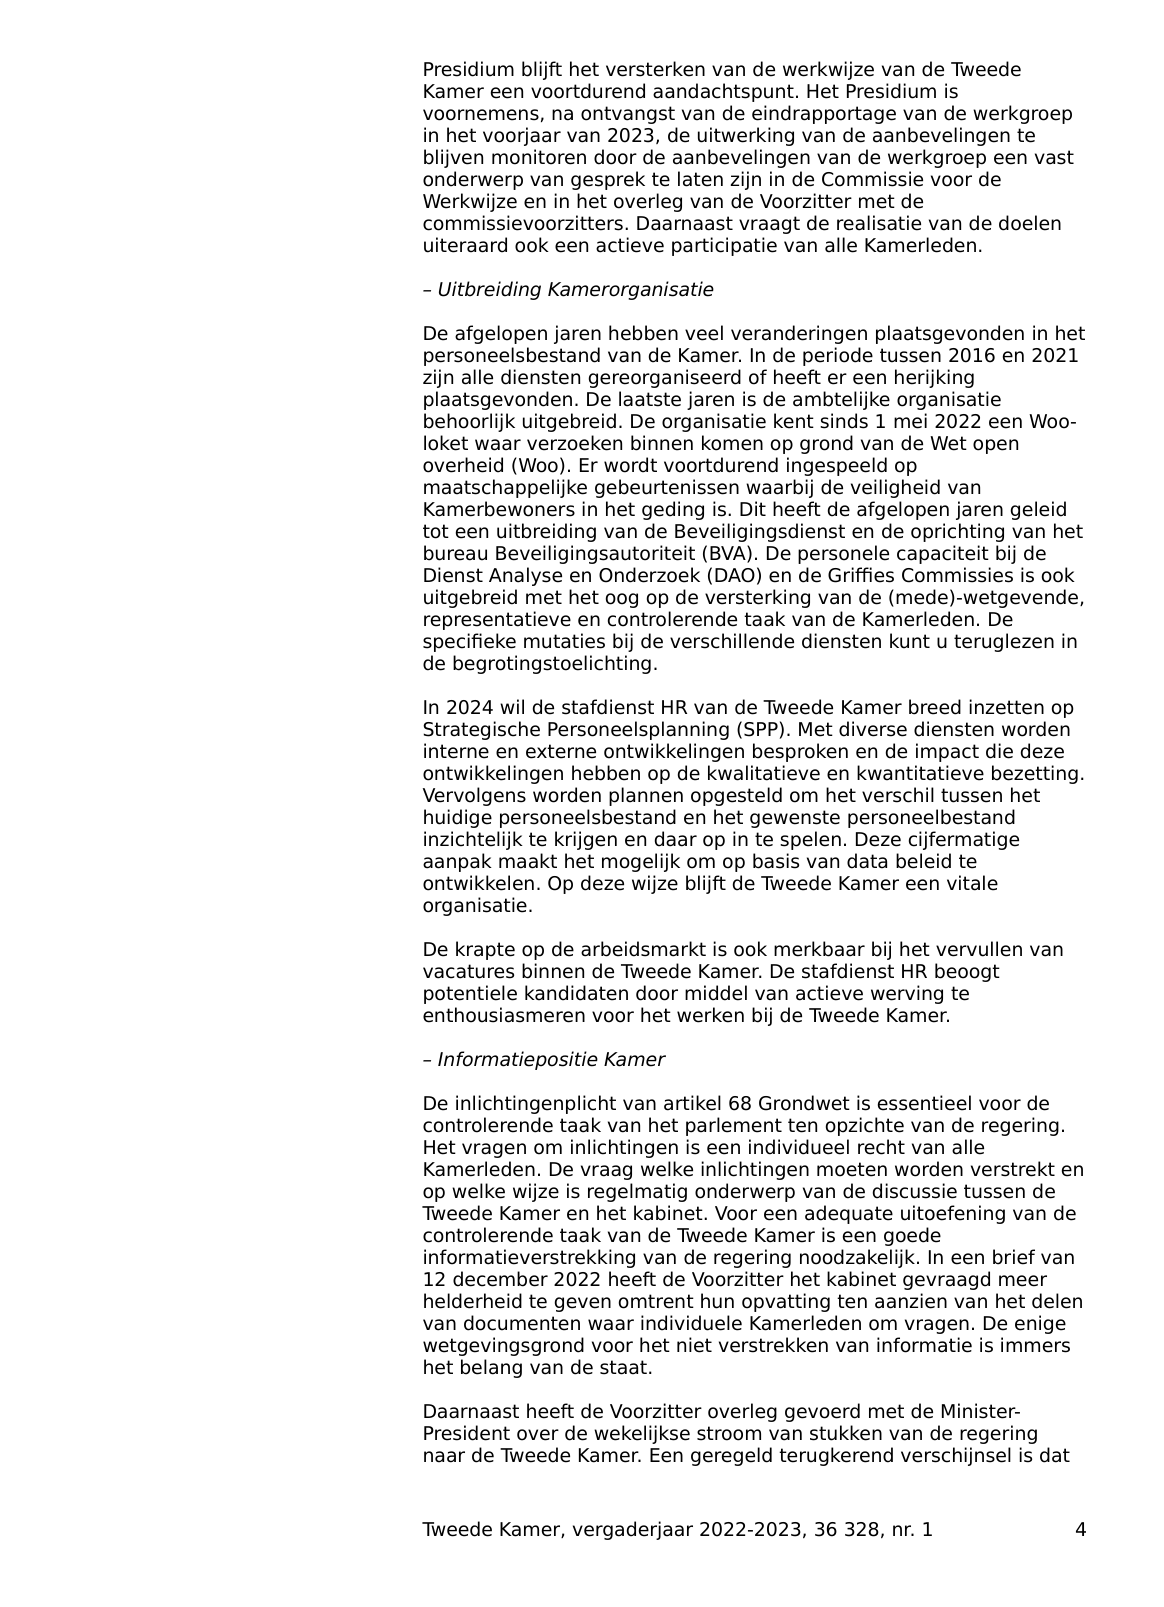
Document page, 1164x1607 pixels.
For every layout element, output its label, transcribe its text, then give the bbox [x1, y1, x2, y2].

subtitle – Informatiepositie Kamer [422, 1049, 1087, 1071]
subtitle – Uitbreiding Kamerorganisatie [422, 279, 1087, 301]
text De krapte op de arbeidsmarkt is ook merkbaar bij het vervullen van vacatures binnen de Tweede Kamer. De stafdienst HR beoogt potentiele kandidaten door middel van actieve werving te enthousiasmeren voor het werken bij de Tweede Kamer. [422, 939, 1087, 1027]
text Daarnaast heeft de Voorzitter overleg gevoerd met de Minister-President over de wekelijkse stroom van stukken van de regering naar de Tweede Kamer. Een geregeld terugkerend verschijnsel is dat [422, 1401, 1087, 1467]
text De afgelopen jaren hebben veel veranderingen plaatsgevonden in het personeelsbestand van de Kamer. In de periode tussen 2016 en 2021 zijn alle diensten gereorganiseerd of heeft er een herijking plaatsgevonden. De laatste jaren is de ambtelijke organisatie behoorlijk uitgebreid. De organisatie kent sinds 1 mei 2022 een Woo-loket waar verzoeken binnen komen op grond van de Wet open overheid (Woo). Er wordt voortdurend ingespeeld op maatschappelijke gebeurtenissen waarbij de veiligheid van Kamerbewoners in het geding is. Dit heeft de afgelopen jaren geleid tot een uitbreiding van de Beveiligingsdienst en de oprichting van het bureau Beveiligingsautoriteit (BVA). De personele capaciteit bij de Dienst Analyse en Onderzoek (DAO) en de Griffies Commissies is ook uitgebreid met het oog op de versterking van de (mede)-wetgevende, representatieve en controlerende taak van de Kamerleden. De specifieke mutaties bij de verschillende diensten kunt u teruglezen in de begrotingstoelichting. [422, 323, 1087, 675]
text Presidium blijft het versterken van de werkwijze van de Tweede Kamer een voortdurend aandachtspunt. Het Presidium is voornemens, na ontvangst van de eindrapportage van de werkgroep in het voorjaar van 2023, de uitwerking van de aanbevelingen te blijven monitoren door de aanbevelingen van de werkgroep een vast onderwerp van gesprek te laten zijn in de Commissie voor de Werkwijze en in het overleg van de Voorzitter met de commissievoorzitters. Daarnaast vraagt de realisatie van de doelen uiteraard ook een actieve participatie van alle Kamerleden. [422, 59, 1087, 257]
text In 2024 wil de stafdienst HR van de Tweede Kamer breed inzetten op Strategische Personeelsplanning (SPP). Met diverse diensten worden interne en externe ontwikkelingen besproken en de impact die deze ontwikkelingen hebben op de kwalitatieve en kwantitatieve bezetting. Vervolgens worden plannen opgesteld om het verschil tussen het huidige personeelsbestand en het gewenste personeelbestand inzichtelijk te krijgen en daar op in te spelen. Deze cijfermatige aanpak maakt het mogelijk om op basis van data beleid te ontwikkelen. Op deze wijze blijft de Tweede Kamer een vitale organisatie. [422, 697, 1087, 917]
text De inlichtingenplicht van artikel 68 Grondwet is essentieel voor de controlerende taak van het parlement ten opzichte van de regering. Het vragen om inlichtingen is een individueel recht van alle Kamerleden. De vraag welke inlichtingen moeten worden verstrekt en op welke wijze is regelmatig onderwerp van de discussie tussen de Tweede Kamer en het kabinet. Voor een adequate uitoefening van de controlerende taak van de Tweede Kamer is een goede informatieverstrekking van de regering noodzakelijk. In een brief van 12 december 2022 heeft de Voorzitter het kabinet gevraagd meer helderheid te geven omtrent hun opvatting ten aanzien van het delen van documenten waar individuele Kamerleden om vragen. De enige wetgevingsgrond voor het niet verstrekken van informatie is immers het belang van de staat. [422, 1093, 1087, 1379]
